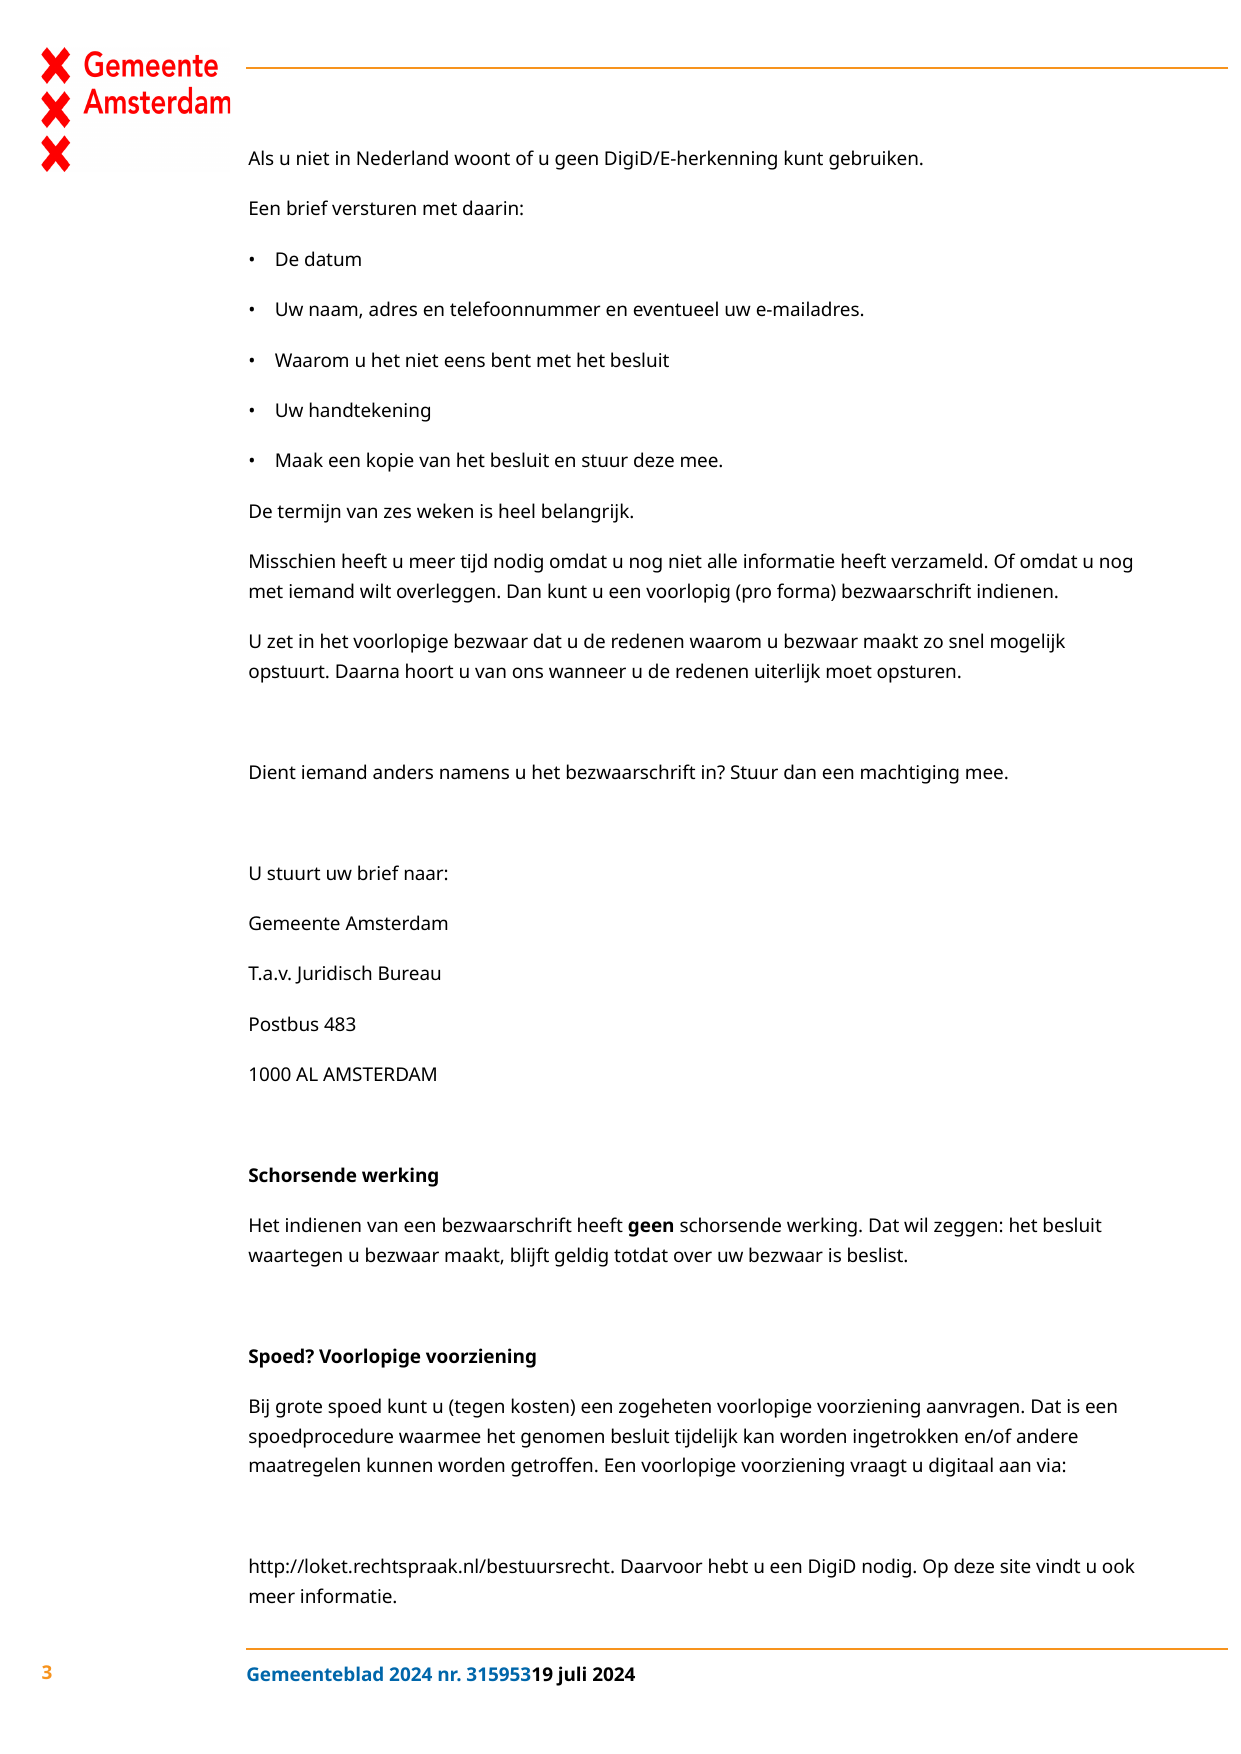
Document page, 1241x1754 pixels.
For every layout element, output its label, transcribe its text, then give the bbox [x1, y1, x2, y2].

text • De datum [248, 246, 1152, 272]
text Postbus 483 [248, 1011, 1152, 1037]
text • Uw handtekening [248, 397, 1152, 423]
text Een brief versturen met daarin: [248, 196, 1152, 221]
text Gemeente Amsterdam [248, 910, 1152, 936]
text http://loket.rechtspraak.nl/bestuursrecht. Daarvoor hebt u een DigiD nodig. Op deze site vindt u ook meer informatie. [248, 1553, 1152, 1609]
text Schorsende werking [248, 1162, 1152, 1188]
text De termijn van zes weken is heel belangrijk. [248, 498, 1152, 524]
text 1000 AL AMSTERDAM [248, 1061, 1152, 1087]
text T.a.v. Juridisch Bureau [248, 961, 1152, 986]
picture [41, 47, 231, 172]
text Als u niet in Nederland woont of u geen DigiD/E-herkenning kunt gebruiken. [248, 145, 1152, 171]
text • Uw naam, adres en telefoonnummer en eventueel uw e-mailadres. [248, 296, 1152, 322]
text Dient iemand anders namens u het bezwaarschrift in? Stuur dan een machtiging mee. [248, 759, 1152, 785]
text • Maak een kopie van het besluit en stuur deze mee. [248, 448, 1152, 473]
text Spoed? Voorlopige voorziening [248, 1343, 1152, 1369]
text Het indienen van een bezwaarschrift heeft geen schorsende werking. Dat wil zeggen: het besluit waartegen u bezwaar maakt, blijft geldig totdat over uw bezwaar is beslist. [248, 1213, 1152, 1268]
text Bij grote spoed kunt u (tegen kosten) een zogeheten voorlopige voorziening aanvragen. Dat is een spoedprocedure waarmee het genomen besluit tijdelijk kan worden ingetrokken en/of andere maatregelen kunnen worden getroffen. Een voorlopige voorziening vraagt u digitaal aan via: [248, 1393, 1152, 1478]
text U zet in het voorlopige bezwaar dat u de redenen waarom u bezwaar maakt zo snel mogelijk opstuurt. Daarna hoort u van ons wanneer u de redenen uiterlijk moet opsturen. [248, 628, 1152, 684]
text U stuurt uw brief naar: [248, 860, 1152, 886]
text • Waarom u het niet eens bent met het besluit [248, 347, 1152, 373]
text Misschien heeft u meer tijd nodig omdat u nog niet alle informatie heeft verzameld. Of omdat u nog met iemand wilt overleggen. Dan kunt u een voorlopig (pro forma) bezwaarschrift indienen. [248, 548, 1152, 604]
